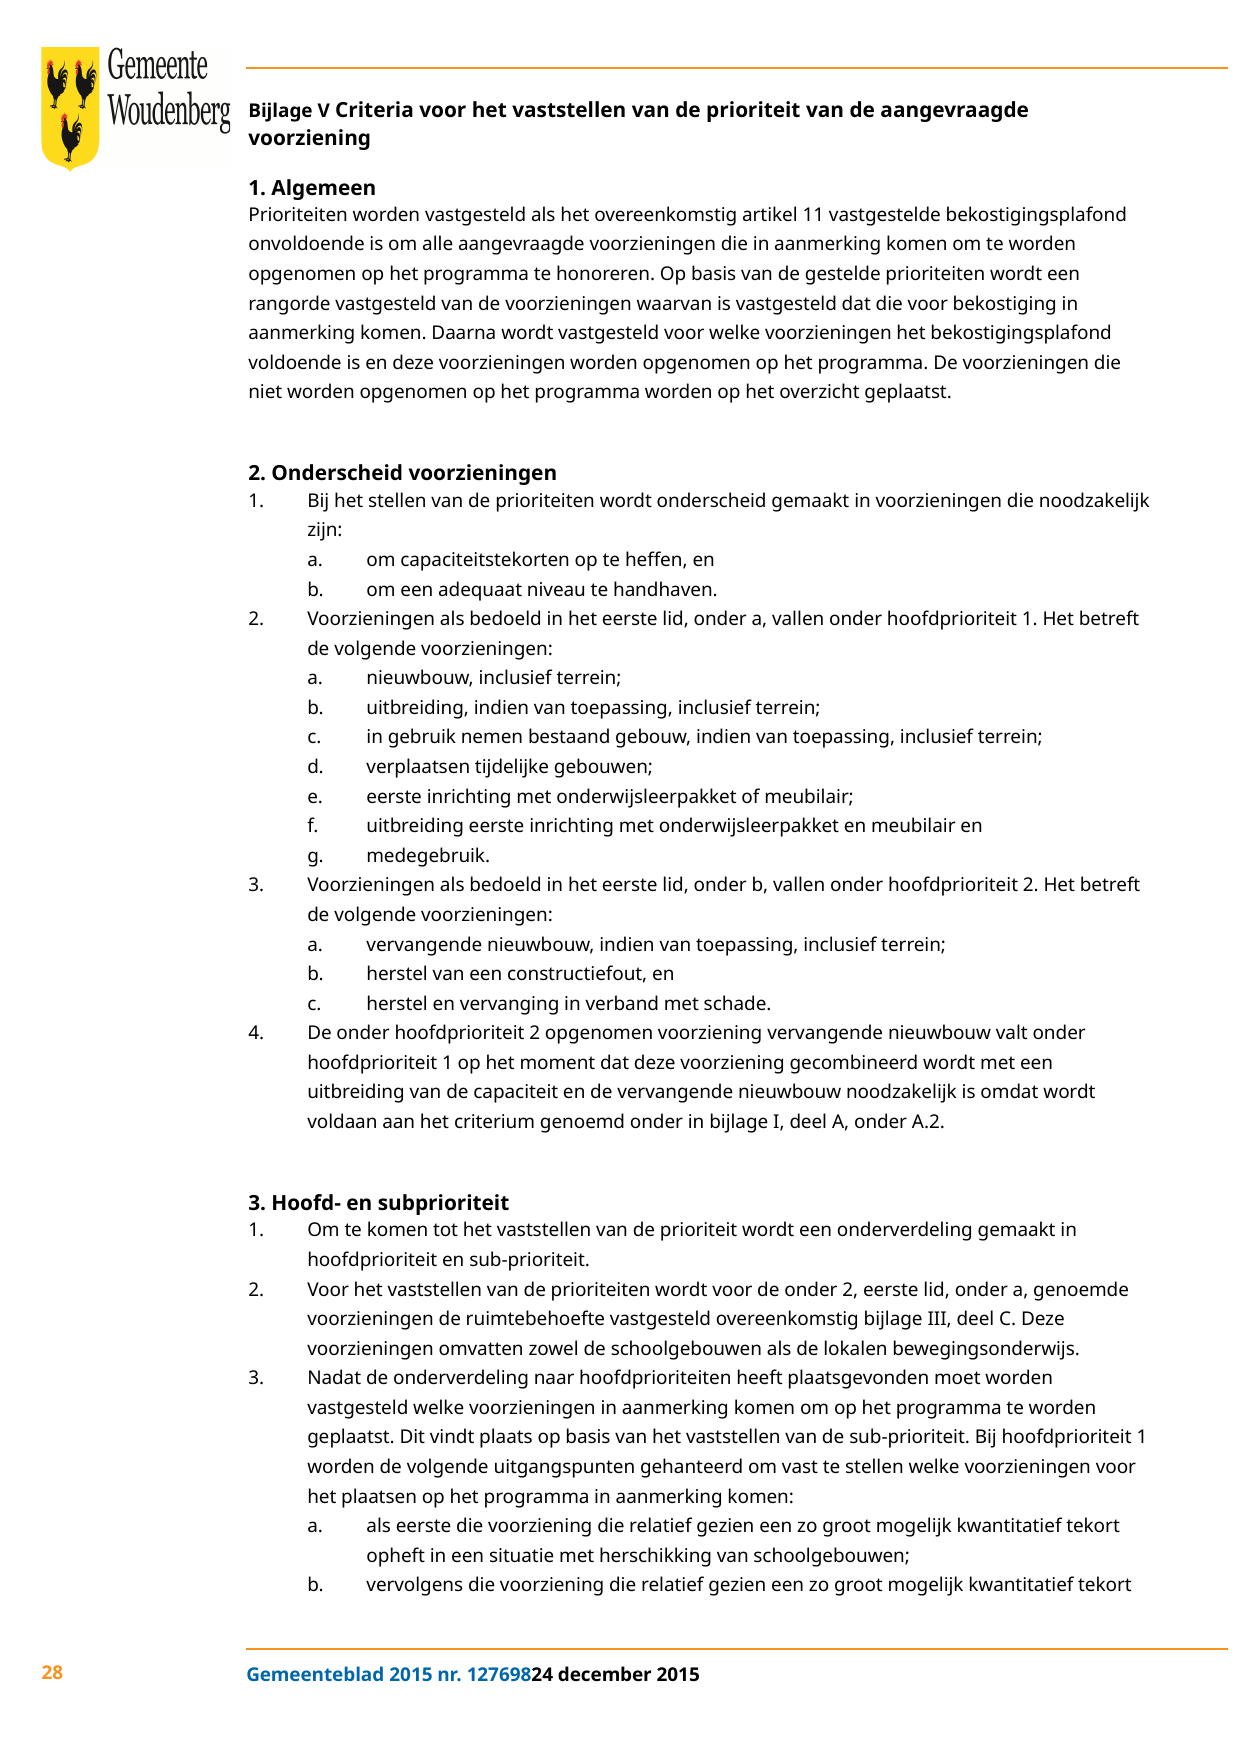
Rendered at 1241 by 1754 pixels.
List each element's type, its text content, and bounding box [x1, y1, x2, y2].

list uitbreiding, indien van toepassing, inclusief terrein; [307, 694, 1152, 720]
list Bij het stellen van de prioriteiten wordt onderscheid gemaakt in voorzieningen die noodzakelijk zijn: [248, 487, 1152, 542]
list om capaciteitstekorten op te heffen, en [307, 546, 1152, 572]
list om een adequaat niveau te handhaven. [307, 576, 1152, 601]
list uitbreiding eerste inrichting met onderwijsleerpakket en meubilair en [307, 812, 1152, 838]
list medegebruik. [307, 842, 1152, 868]
list Nadat de onderverdeling naar hoofdprioriteiten heeft plaatsgevonden moet worden vastgesteld welke voorzieningen in aanmerking komen om op het programma te worden geplaatst. Dit vindt plaats op basis van het vaststellen van de sub-prioriteit. Bij hoofdprioriteit 1 worden de volgende uitgangspunten gehanteerd om vast te stellen welke voorzieningen voor het plaatsen op het programma in aanmerking komen: [248, 1364, 1152, 1509]
text Bijlage V Criteria voor het vaststellen van de prioriteit van de aangevraagde voorziening [248, 95, 1152, 152]
list verplaatsen tijdelijke gebouwen; [307, 753, 1152, 779]
list Om te komen tot het vaststellen van de prioriteit wordt een onderverdeling gemaakt in hoofdprioriteit en sub-prioriteit. [248, 1217, 1152, 1272]
list eerste inrichting met onderwijsleerpakket of meubilair; [307, 783, 1152, 808]
picture [41, 47, 231, 172]
list als eerste die voorziening die relatief gezien een zo groot mogelijk kwantitatief tekort opheft in een situatie met herschikking van schoolgebouwen; [307, 1512, 1152, 1568]
list vervolgens die voorziening die relatief gezien een zo groot mogelijk kwantitatief tekort [307, 1572, 1152, 1597]
list Voorzieningen als bedoeld in het eerste lid, onder a, vallen onder hoofdprioriteit 1. Het betreft de volgende voorzieningen: [248, 605, 1152, 661]
list Voor het vaststellen van de prioriteiten wordt voor de onder 2, eerste lid, onder a, genoemde voorzieningen de ruimtebehoefte vastgesteld overeenkomstig bijlage III, deel C. Deze voorzieningen omvatten zowel de schoolgebouwen als de lokalen bewegingsonderwijs. [248, 1276, 1152, 1361]
list herstel en vervanging in verband met schade. [307, 990, 1152, 1016]
list herstel van een constructiefout, en [307, 960, 1152, 986]
list in gebruik nemen bestaand gebouw, indien van toepassing, inclusief terrein; [307, 724, 1152, 749]
text 2. Onderscheid voorzieningen [248, 458, 1152, 487]
text Prioriteiten worden vastgesteld als het overeenkomstig artikel 11 vastgestelde bekostigingsplafond onvoldoende is om alle aangevraagde voorzieningen die in aanmerking komen om te worden opgenomen op het programma te honoreren. Op basis van de gestelde prioriteiten wordt een rangorde vastgesteld van de voorzieningen waarvan is vastgesteld dat die voor bekostiging in aanmerking komen. Daarna wordt vastgesteld voor welke voorzieningen het bekostigingsplafond voldoende is en deze voorzieningen worden opgenomen op het programma. De voorzieningen die niet worden opgenomen op het programma worden op het overzicht geplaatst. [248, 201, 1152, 404]
text 3. Hoofd- en subprioriteit [248, 1188, 1152, 1217]
text 1. Algemeen [248, 173, 1152, 201]
list Voorzieningen als bedoeld in het eerste lid, onder b, vallen onder hoofdprioriteit 2. Het betreft de volgende voorzieningen: [248, 872, 1152, 927]
list vervangende nieuwbouw, indien van toepassing, inclusief terrein; [307, 931, 1152, 956]
list nieuwbouw, inclusief terrein; [307, 664, 1152, 690]
list De onder hoofdprioriteit 2 opgenomen voorziening vervangende nieuwbouw valt onder hoofdprioriteit 1 op het moment dat deze voorziening gecombineerd wordt met een uitbreiding van de capaciteit en de vervangende nieuwbouw noodzakelijk is omdat wordt voldaan aan het criterium genoemd onder in bijlage I, deel A, onder A.2. [248, 1019, 1152, 1134]
